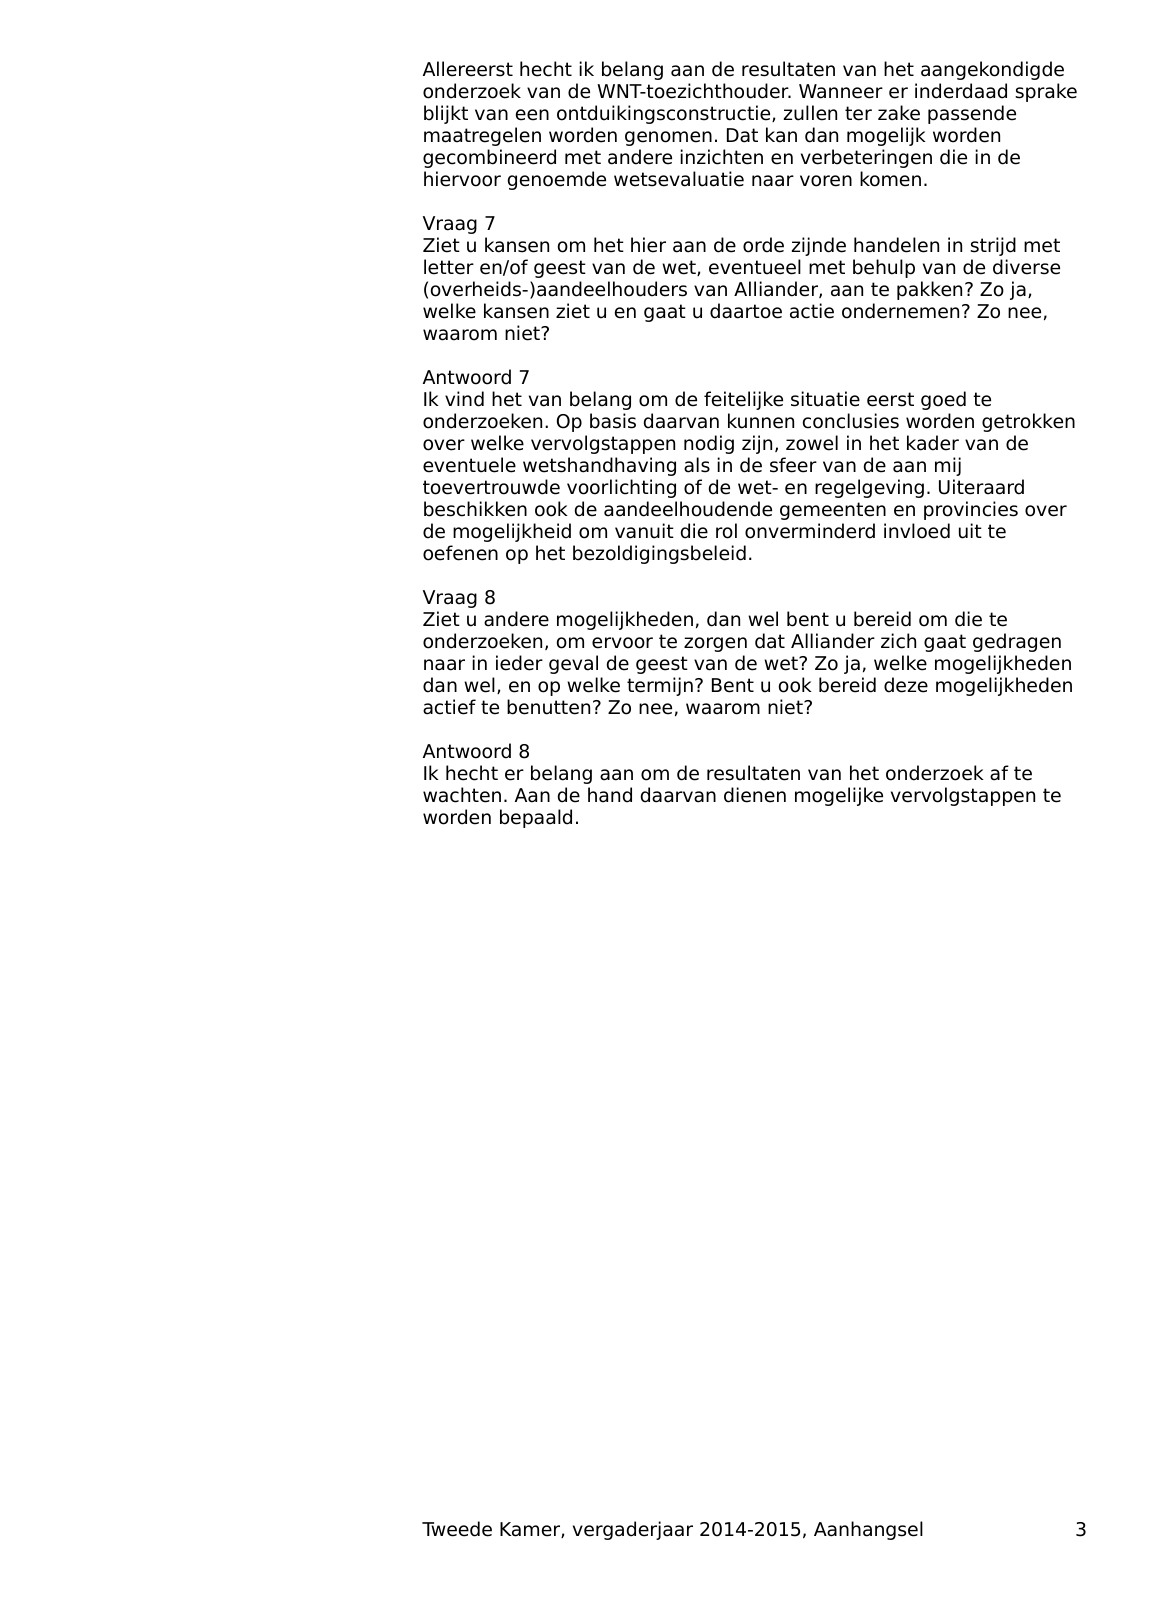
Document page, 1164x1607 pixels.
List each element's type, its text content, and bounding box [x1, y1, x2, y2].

text Ziet u andere mogelijkheden, dan wel bent u bereid om die te onderzoeken, om ervoor te zorgen dat Alliander zich gaat gedragen naar in ieder geval de geest van de wet? Zo ja, welke mogelijkheden dan wel, en op welke termijn? Bent u ook bereid deze mogelijkheden actief te benutten? Zo nee, waarom niet? [422, 609, 1087, 719]
text Ik hecht er belang aan om de resultaten van het onderzoek af te wachten. Aan de hand daarvan dienen mogelijke vervolgstappen te worden bepaald. [422, 763, 1087, 829]
text Antwoord 7 [422, 367, 1087, 389]
text Antwoord 8 [422, 741, 1087, 763]
text Vraag 8 [422, 587, 1087, 609]
text Ziet u kansen om het hier aan de orde zijnde handelen in strijd met letter en/of geest van de wet, eventueel met behulp van de diverse (overheids-)aandeelhouders van Alliander, aan te pakken? Zo ja, welke kansen ziet u en gaat u daartoe actie ondernemen? Zo nee, waarom niet? [422, 235, 1087, 345]
text Vraag 7 [422, 213, 1087, 235]
text Ik vind het van belang om de feitelijke situatie eerst goed te onderzoeken. Op basis daarvan kunnen conclusies worden getrokken over welke vervolgstappen nodig zijn, zowel in het kader van de eventuele wetshandhaving als in de sfeer van de aan mij toevertrouwde voorlichting of de wet- en regelgeving. Uiteraard beschikken ook de aandeelhoudende gemeenten en provincies over de mogelijkheid om vanuit die rol onverminderd invloed uit te oefenen op het bezoldigingsbeleid. [422, 389, 1087, 565]
text Allereerst hecht ik belang aan de resultaten van het aangekondigde onderzoek van de WNT-toezichthouder. Wanneer er inderdaad sprake blijkt van een ontduikingsconstructie, zullen ter zake passende maatregelen worden genomen. Dat kan dan mogelijk worden gecombineerd met andere inzichten en verbeteringen die in de hiervoor genoemde wetsevaluatie naar voren komen. [422, 59, 1087, 191]
